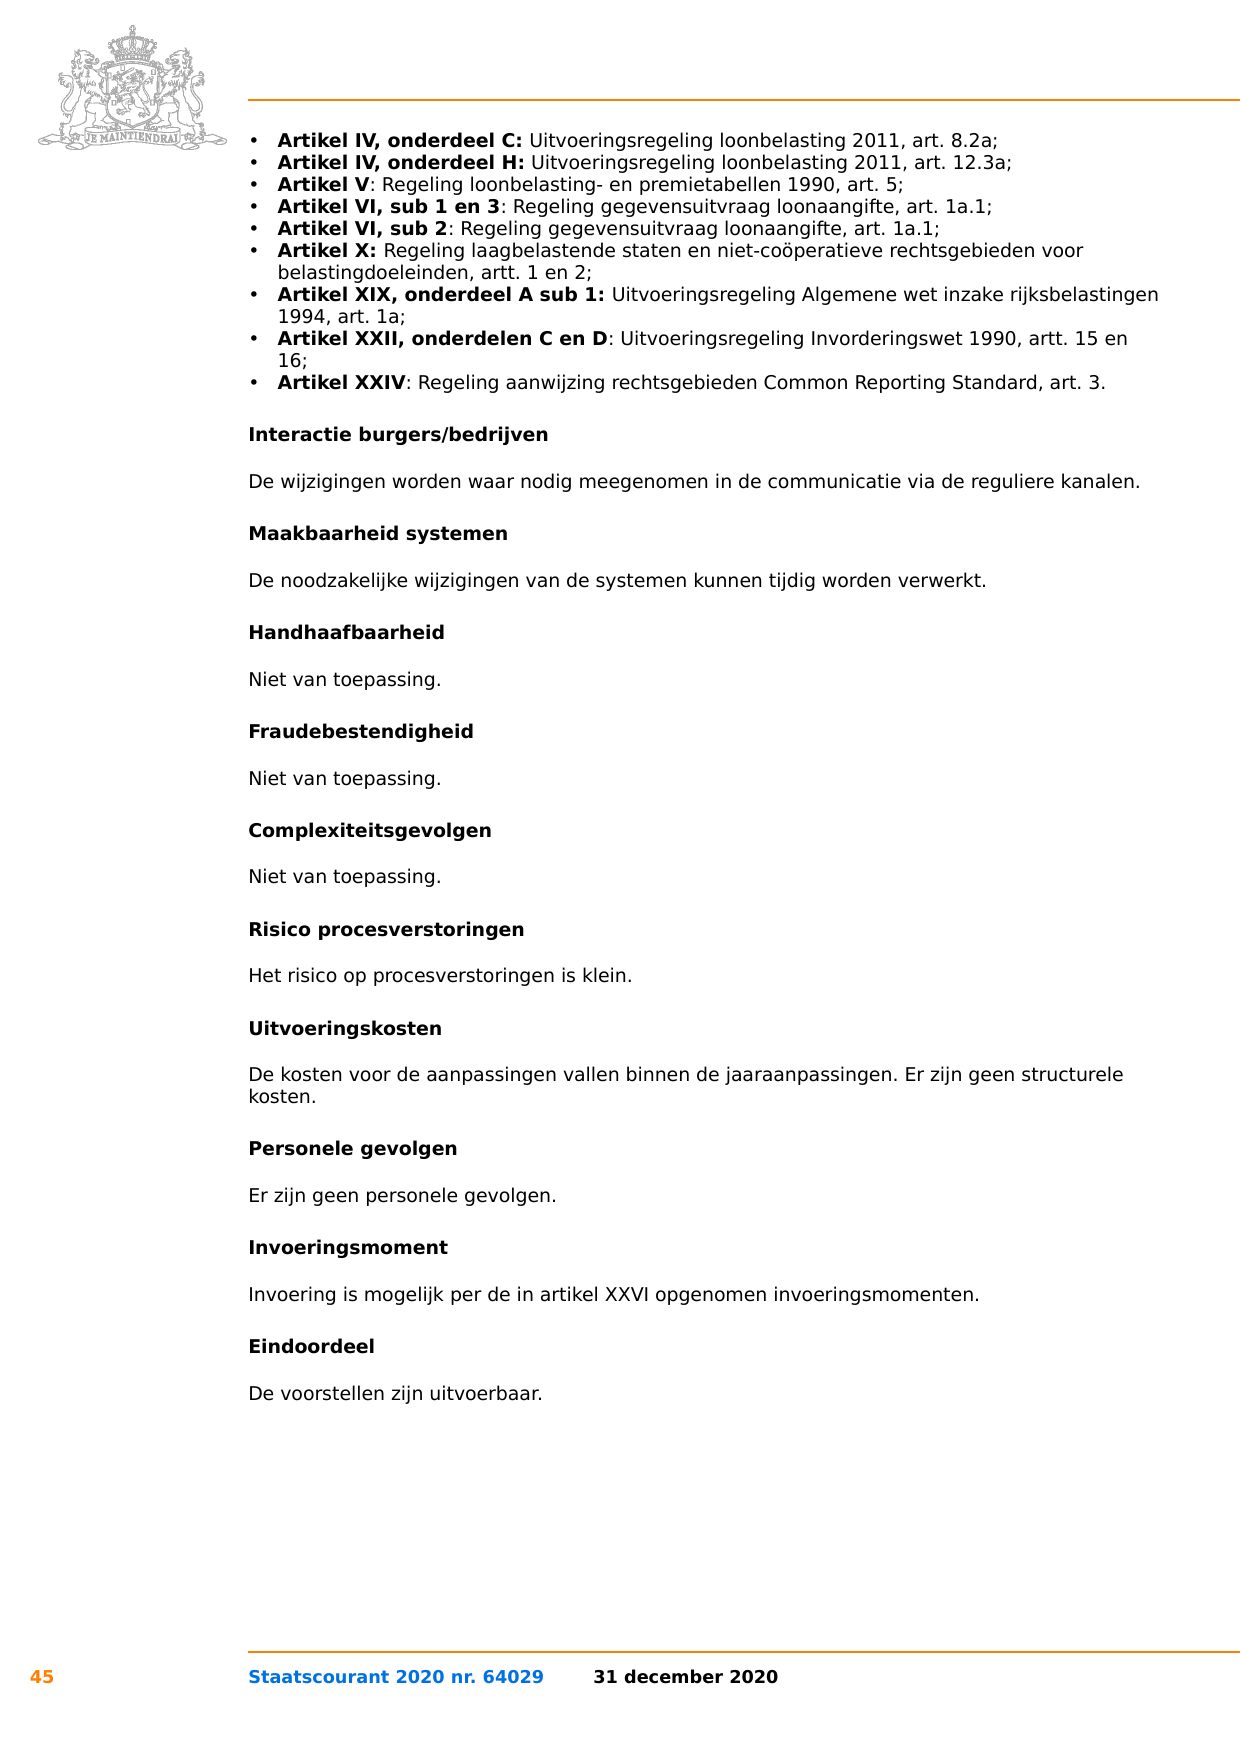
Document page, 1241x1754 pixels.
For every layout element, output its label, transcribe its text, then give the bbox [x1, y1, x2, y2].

text • Artikel XIX, onderdeel A sub 1: Uitvoeringsregeling Algemene wet inzake rijksbelastingen 1994, art. 1a; [248, 284, 1163, 328]
text Niet van toepassing. [248, 866, 1163, 888]
subtitle Fraudebestendigheid [248, 721, 1163, 742]
text • Artikel VI, sub 2: Regeling gegevensuitvraag loonaangifte, art. 1a.1; [248, 218, 1163, 240]
picture [38, 25, 227, 150]
subtitle Eindoordeel [248, 1336, 1163, 1358]
text • Artikel IV, onderdeel C: Uitvoeringsregeling loonbelasting 2011, art. 8.2a; [248, 130, 1163, 152]
text • Artikel IV, onderdeel H: Uitvoeringsregeling loonbelasting 2011, art. 12.3a; [248, 152, 1163, 174]
text Invoering is mogelijk per de in artikel XXVI opgenomen invoeringsmomenten. [248, 1284, 1163, 1306]
text Er zijn geen personele gevolgen. [248, 1185, 1163, 1207]
text De noodzakelijke wijzigingen van de systemen kunnen tijdig worden verwerkt. [248, 569, 1163, 592]
subtitle Maakbaarheid systemen [248, 523, 1163, 544]
text Niet van toepassing. [248, 767, 1163, 789]
subtitle Invoeringsmoment [248, 1237, 1163, 1259]
text Het risico op procesverstoringen is klein. [248, 965, 1163, 987]
text • Artikel XXIV: Regeling aanwijzing rechtsgebieden Common Reporting Standard, art. 3. [248, 372, 1163, 394]
subtitle Complexiteitsgevolgen [248, 819, 1163, 841]
text Niet van toepassing. [248, 668, 1163, 691]
subtitle Uitvoeringskosten [248, 1017, 1163, 1039]
text De kosten voor de aanpassingen vallen binnen de jaaraanpassingen. Er zijn geen structurele kosten. [248, 1064, 1163, 1108]
subtitle Interactie burgers/bedrijven [248, 424, 1163, 446]
subtitle Handhaafbaarheid [248, 622, 1163, 643]
text • Artikel X: Regeling laagbelastende staten en niet-coöperatieve rechtsgebieden voor belastingdoeleinden, artt. 1 en 2; [248, 240, 1163, 284]
text • Artikel V: Regeling loonbelasting- en premietabellen 1990, art. 5; [248, 174, 1163, 196]
text De voorstellen zijn uitvoerbaar. [248, 1383, 1163, 1405]
text • Artikel XXII, onderdelen C en D: Uitvoeringsregeling Invorderingswet 1990, artt. 15 en 16; [248, 328, 1163, 372]
text • Artikel VI, sub 1 en 3: Regeling gegevensuitvraag loonaangifte, art. 1a.1; [248, 196, 1163, 218]
subtitle Risico procesverstoringen [248, 918, 1163, 940]
text De wijzigingen worden waar nodig meegenomen in de communicatie via de reguliere kanalen. [248, 471, 1163, 493]
subtitle Personele gevolgen [248, 1138, 1163, 1160]
